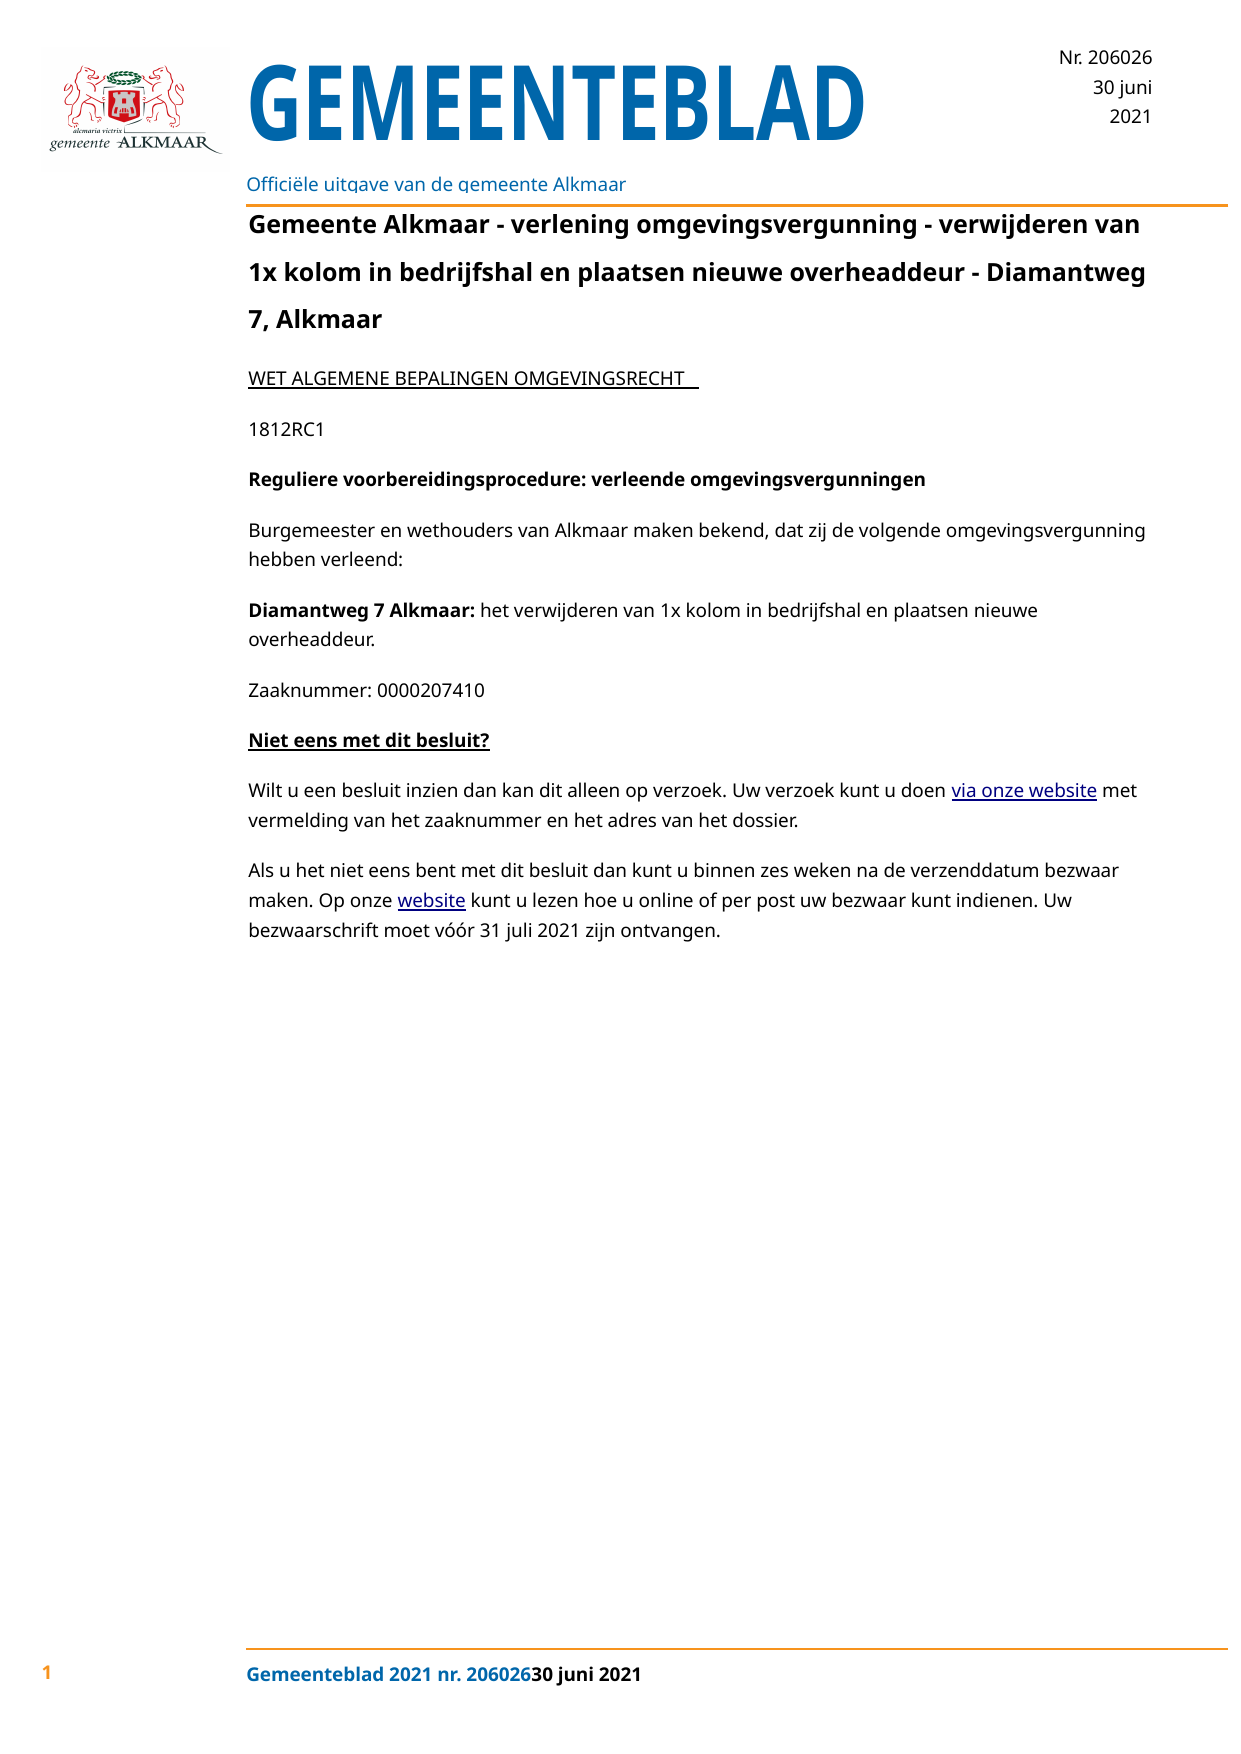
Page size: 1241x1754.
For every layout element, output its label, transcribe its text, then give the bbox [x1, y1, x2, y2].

text Diamantweg 7 Alkmaar: het verwijderen van 1x kolom in bedrijfshal en plaatsen nieuwe overheaddeur. [248, 597, 1152, 652]
text Reguliere voorbereidingsprocedure: verleende omgevingsvergunningen [248, 466, 1152, 492]
text 1812RC1 [248, 416, 1152, 442]
text Wilt u een besluit inzien dan kan dit alleen op verzoek. Uw verzoek kunt u doen via onze website met vermelding van het zaaknummer en het adres van het dossier. [248, 778, 1152, 833]
text Burgemeester en wethouders van Alkmaar maken bekend, dat zij de volgende omgevingsvergunning hebben verleend: [248, 517, 1152, 572]
text Zaaknummer: 0000207410 [248, 677, 1152, 702]
text Gemeente Alkmaar - verlening omgevingsvergunning - verwijderen van 1x kolom in bedrijfshal en plaatsen nieuwe overheaddeur - Diamantweg 7, Alkmaar [248, 207, 1152, 336]
text Als u het niet eens bent met dit besluit dan kunt u binnen zes weken na de verzenddatum bezwaar maken. Op onze website kunt u lezen hoe u online of per post uw bezwaar kunt indienen. Uw bezwaarschrift moet vóór 31 juli 2021 zijn ontvangen. [248, 858, 1152, 942]
text Niet eens met dit besluit? [248, 727, 1152, 753]
text WET ALGEMENE BEPALINGEN OMGEVINGSRECHT [248, 366, 1152, 391]
picture [41, 47, 231, 172]
